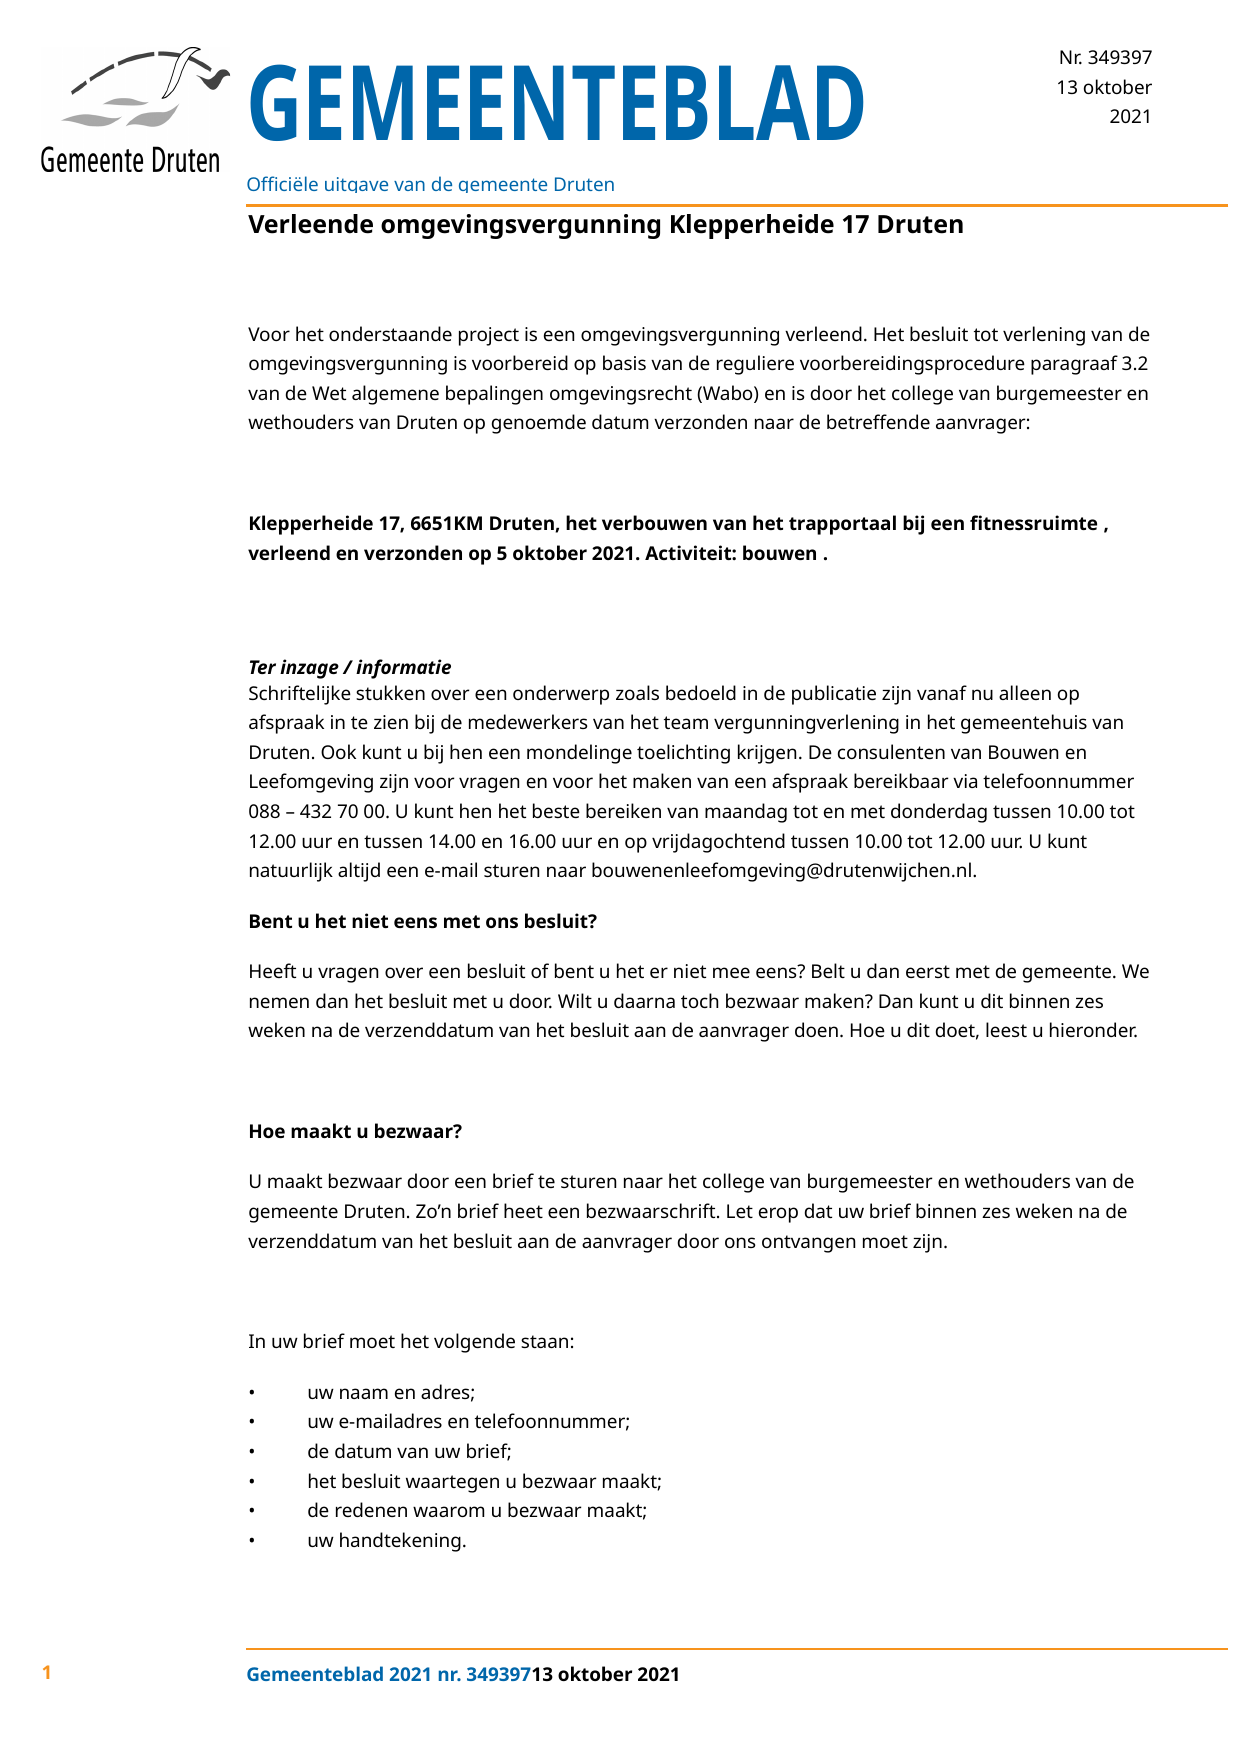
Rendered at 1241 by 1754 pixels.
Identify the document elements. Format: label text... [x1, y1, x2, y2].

list het besluit waartegen u bezwaar maakt; [248, 1468, 1152, 1494]
list uw handtekening. [248, 1527, 1152, 1553]
text Hoe maakt u bezwaar? [248, 1118, 1152, 1144]
list de datum van uw brief; [248, 1438, 1152, 1464]
text Bent u het niet eens met ons besluit? [248, 908, 1152, 934]
text Klepperheide 17, 6651KM Druten, het verbouwen van het trapportaal bij een fitnessruimte , verleend en verzonden op 5 oktober 2021. Activiteit: bouwen . [248, 510, 1152, 566]
text Voor het onderstaande project is een omgevingsvergunning verleend. Het besluit tot verlening van de omgevingsvergunning is voorbereid op basis van de reguliere voorbereidingsprocedure paragraaf 3.2 van de Wet algemene bepalingen omgevingsrecht (Wabo) en is door het college van burgemeester en wethouders van Druten op genoemde datum verzonden naar de betreffende aanvrager: [248, 321, 1152, 435]
list uw naam en adres; [248, 1379, 1152, 1405]
text Heeft u vragen over een besluit of bent u het er niet mee eens? Belt u dan eerst met de gemeente. We nemen dan het besluit met u door. Wilt u daarna toch bezwaar maken? Dan kunt u dit binnen zes weken na de verzenddatum van het besluit aan de aanvrager doen. Hoe u dit doet, leest u hieronder. [248, 958, 1152, 1043]
text Schriftelijke stukken over een onderwerp zoals bedoeld in de publicatie zijn vanaf nu alleen op afspraak in te zien bij de medewerkers van het team vergunningverlening in het gemeentehuis van Druten. Ook kunt u bij hen een mondelinge toelichting krijgen. De consulenten van Bouwen en Leefomgeving zijn voor vragen en voor het maken van een afspraak bereikbaar via telefoonnummer 088 – 432 70 00. U kunt hen het beste bereiken van maandag tot en met donderdag tussen 10.00 tot 12.00 uur en tussen 14.00 en 16.00 uur en op vrijdagochtend tussen 10.00 tot 12.00 uur. U kunt natuurlijk altijd een e-mail sturen naar bouwenenleefomgeving@drutenwijchen.nl. [248, 680, 1152, 883]
text Verleende omgevingsvergunning Klepperheide 17 Druten [248, 207, 1152, 241]
list uw e-mailadres en telefoonnummer; [248, 1409, 1152, 1434]
list de redenen waarom u bezwaar maakt; [248, 1497, 1152, 1523]
text U maakt bezwaar door een brief te sturen naar het college van burgemeester en wethouders van de gemeente Druten. Zo’n brief heet een bezwaarschrift. Let erop dat uw brief binnen zes weken na de verzenddatum van het besluit aan de aanvrager door ons ontvangen moet zijn. [248, 1169, 1152, 1254]
picture [41, 47, 231, 172]
text Ter inzage / informatie [248, 654, 1152, 680]
text In uw brief moet het volgende staan: [248, 1329, 1152, 1354]
